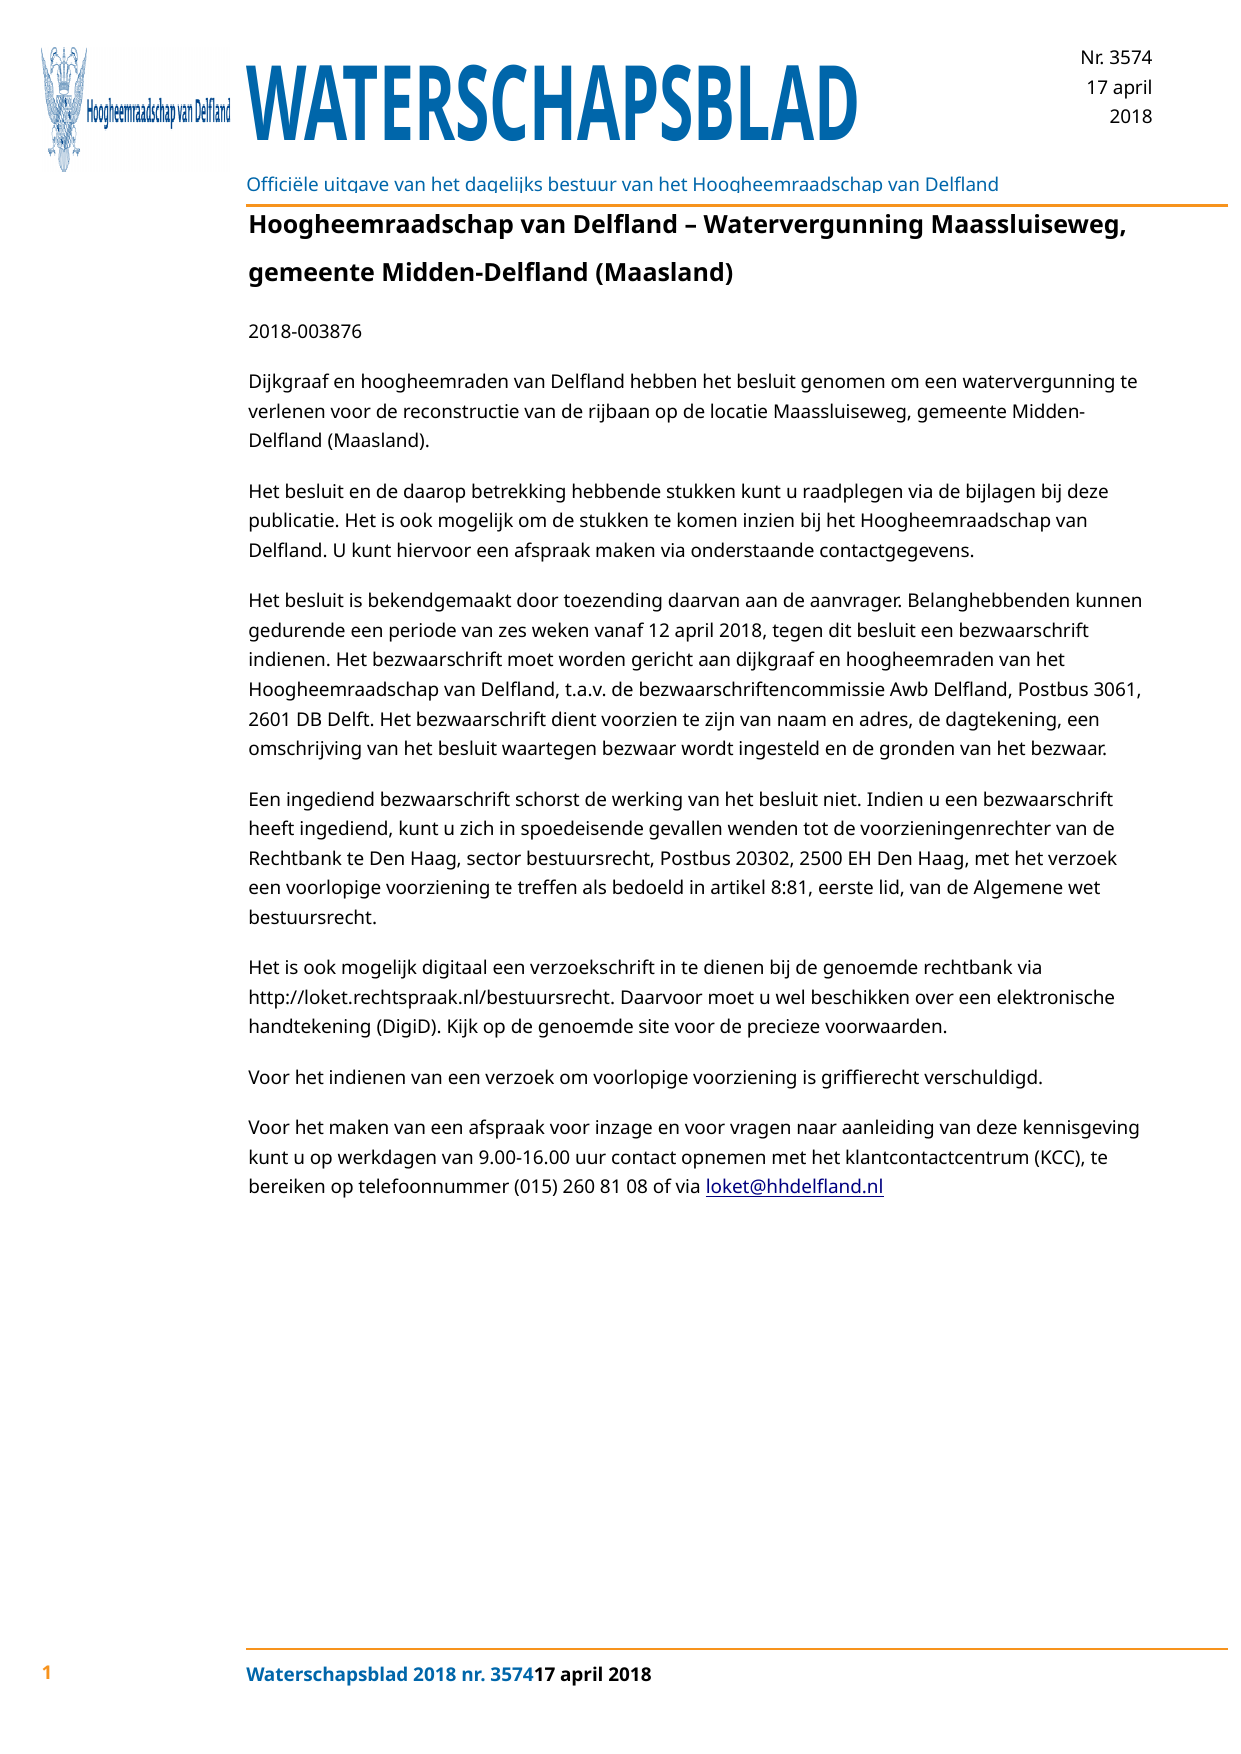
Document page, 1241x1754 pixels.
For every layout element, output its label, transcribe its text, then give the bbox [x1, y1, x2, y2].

text Het is ook mogelijk digitaal een verzoekschrift in te dienen bij de genoemde rechtbank via http://loket.rechtspraak.nl/bestuursrecht. Daarvoor moet u wel beschikken over een elektronische handtekening (DigiD). Kijk op de genoemde site voor de precieze voorwaarden. [248, 954, 1152, 1039]
text Het besluit en de daarop betrekking hebbende stukken kunt u raadplegen via de bijlagen bij deze publicatie. Het is ook mogelijk om de stukken te komen inzien bij het Hoogheemraadschap van Delfland. U kunt hiervoor een afspraak maken via onderstaande contactgegevens. [248, 478, 1152, 563]
text Voor het maken van een afspraak voor inzage en voor vragen naar aanleiding van deze kennisgeving kunt u op werkdagen van 9.00-16.00 uur contact opnemen met het klantcontactcentrum (KCC), te bereiken op telefoonnummer (015) 260 81 08 of via loket@hhdelfland.nl [248, 1114, 1152, 1199]
text 2018-003876 [248, 318, 1152, 344]
text Hoogheemraadschap van Delfland – Watervergunning Maassluiseweg, gemeente Midden-Delfland (Maasland) [248, 207, 1152, 288]
text Dijkgraaf en hoogheemraden van Delfland hebben het besluit genomen om een watervergunning te verlenen voor de reconstructie van de rijbaan op de locatie Maassluiseweg, gemeente Midden-Delfland (Maasland). [248, 368, 1152, 453]
text Een ingediend bezwaarschrift schorst de werking van het besluit niet. Indien u een bezwaarschrift heeft ingediend, kunt u zich in spoedeisende gevallen wenden tot de voorzieningenrechter van de Rechtbank te Den Haag, sector bestuursrecht, Postbus 20302, 2500 EH Den Haag, met het verzoek een voorlopige voorziening te treffen als bedoeld in artikel 8:81, eerste lid, van de Algemene wet bestuursrecht. [248, 786, 1152, 930]
text Het besluit is bekendgemaakt door toezending daarvan aan de aanvrager. Belanghebbenden kunnen gedurende een periode van zes weken vanaf 12 april 2018, tegen dit besluit een bezwaarschrift indienen. Het bezwaarschrift moet worden gericht aan dijkgraaf en hoogheemraden van het Hoogheemraadschap van Delfland, t.a.v. de bezwaarschriftencommissie Awb Delfland, Postbus 3061, 2601 DB Delft. Het bezwaarschrift dient voorzien te zijn van naam en adres, de dagtekening, een omschrijving van het besluit waartegen bezwaar wordt ingesteld en de gronden van het bezwaar. [248, 587, 1152, 761]
text Voor het indienen van een verzoek om voorlopige voorziening is griffierecht verschuldigd. [248, 1064, 1152, 1090]
picture [41, 47, 231, 172]
